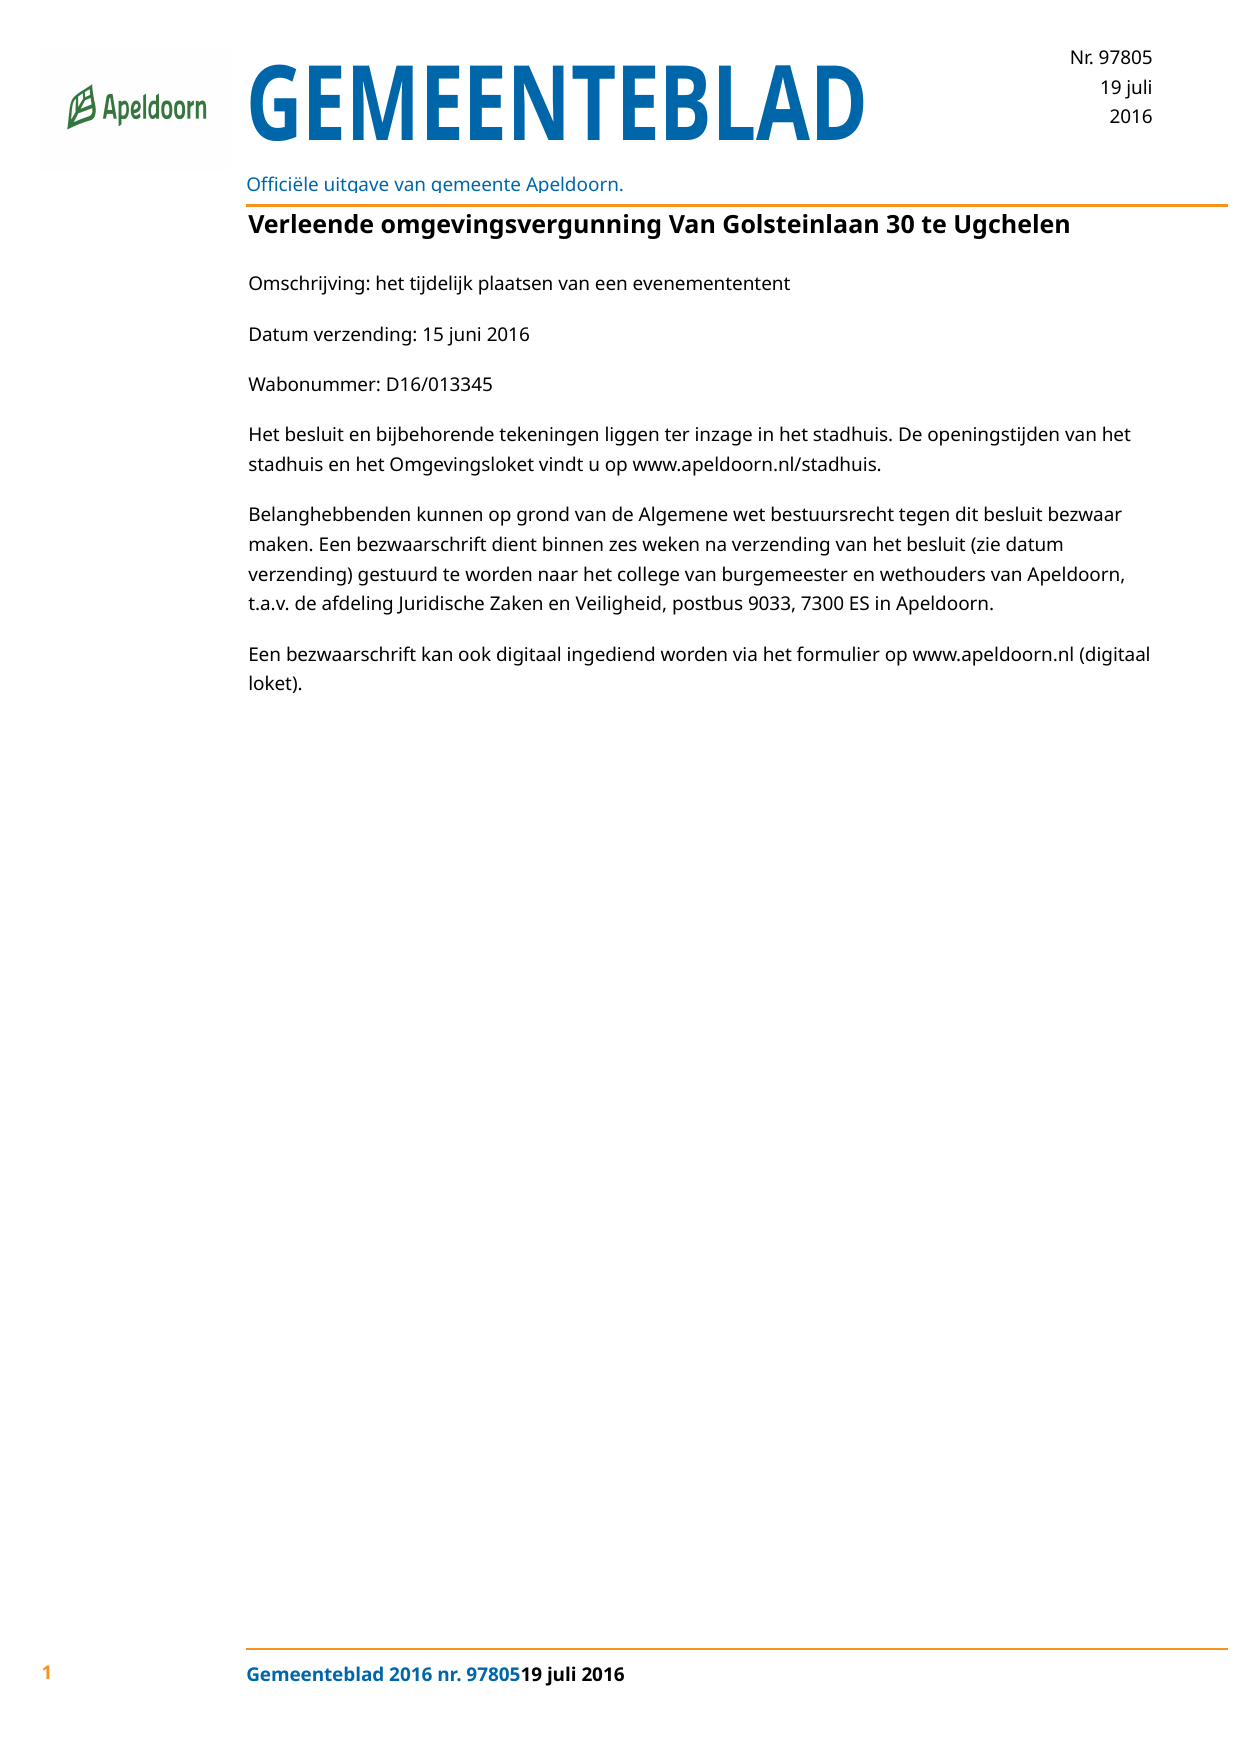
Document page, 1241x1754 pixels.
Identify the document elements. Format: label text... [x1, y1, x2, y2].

text Wabonummer: D16/013345 [248, 371, 1152, 397]
picture [41, 47, 231, 172]
text Omschrijving: het tijdelijk plaatsen van een evenemententent [248, 270, 1152, 296]
text Belanghebbenden kunnen op grond van de Algemene wet bestuursrecht tegen dit besluit bezwaar maken. Een bezwaarschrift dient binnen zes weken na verzending van het besluit (zie datum verzending) gestuurd te worden naar het college van burgemeester en wethouders van Apeldoorn, t.a.v. de afdeling Juridische Zaken en Veiligheid, postbus 9033, 7300 ES in Apeldoorn. [248, 502, 1152, 616]
text Een bezwaarschrift kan ook digitaal ingediend worden via het formulier op www.apeldoorn.nl (digitaal loket). [248, 641, 1152, 696]
text Verleende omgevingsvergunning Van Golsteinlaan 30 te Ugchelen [248, 207, 1152, 241]
text Datum verzending: 15 juni 2016 [248, 321, 1152, 346]
text Het besluit en bijbehorende tekeningen liggen ter inzage in het stadhuis. De openingstijden van het stadhuis en het Omgevingsloket vindt u op www.apeldoorn.nl/stadhuis. [248, 422, 1152, 477]
